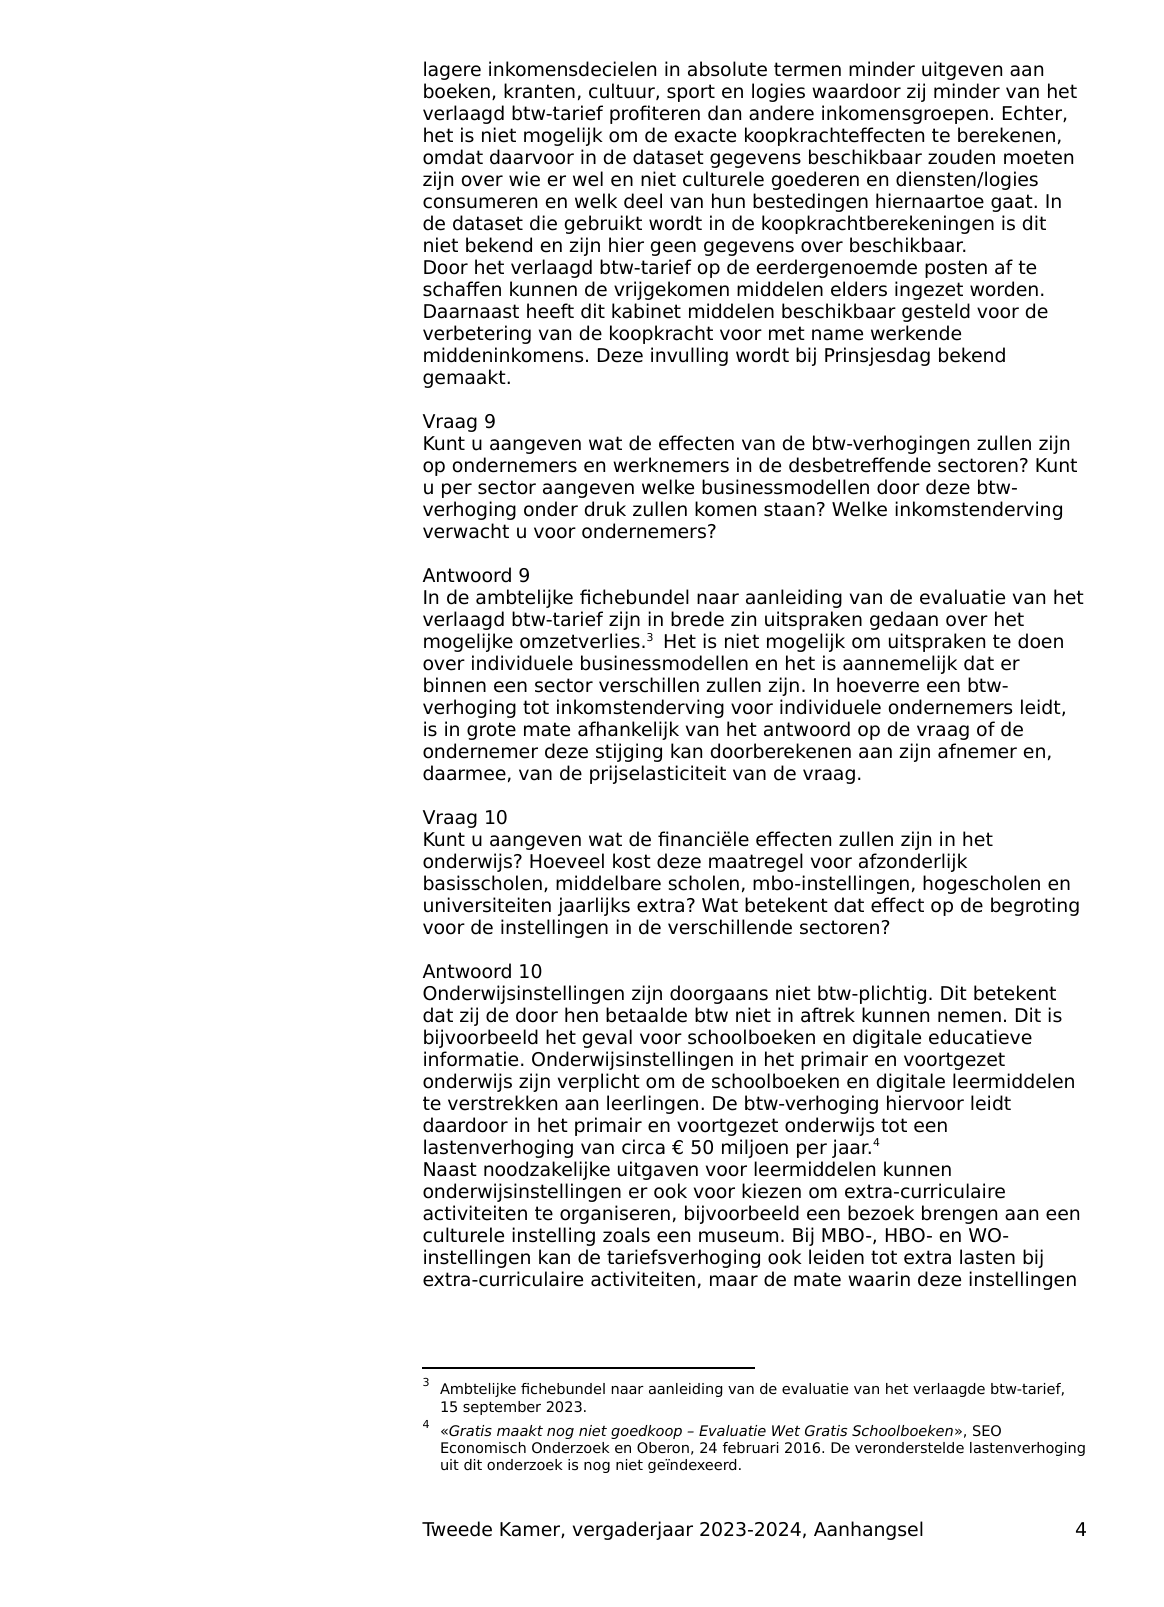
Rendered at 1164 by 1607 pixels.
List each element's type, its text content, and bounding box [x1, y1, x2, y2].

text Kunt u aangeven wat de effecten van de btw-verhogingen zullen zijn op ondernemers en werknemers in de desbetreffende sectoren? Kunt u per sector aangeven welke businessmodellen door deze btw-verhoging onder druk zullen komen staan? Welke inkomstenderving verwacht u voor ondernemers? [422, 433, 1087, 543]
text Ambtelijke fichebundel naar aanleiding van de evaluatie van het verlaagde btw-tarief, 15 september 2023. [422, 1377, 1087, 1416]
text Antwoord 10 [422, 961, 1087, 983]
text Naast noodzakelijke uitgaven voor leermiddelen kunnen onderwijsinstellingen er ook voor kiezen om extra-curriculaire activiteiten te organiseren, bijvoorbeeld een bezoek brengen aan een culturele instelling zoals een museum. Bij MBO-, HBO- en WO-instellingen kan de tariefsverhoging ook leiden tot extra lasten bij extra-curriculaire activiteiten, maar de mate waarin deze instellingen [422, 1159, 1087, 1291]
text In de ambtelijke fichebundel naar aanleiding van de evaluatie van het verlaagd btw-tarief zijn in brede zin uitspraken gedaan over het mogelijke omzetverlies. Het is niet mogelijk om uitspraken te doen over individuele businessmodellen en het is aannemelijk dat er binnen een sector verschillen zullen zijn. In hoeverre een btw-verhoging tot inkomstenderving voor individuele ondernemers leidt, is in grote mate afhankelijk van het antwoord op de vraag of de ondernemer deze stijging kan doorberekenen aan zijn afnemer en, daarmee, van de prijselasticiteit van de vraag. [422, 587, 1087, 785]
text Vraag 10 [422, 807, 1087, 829]
text Door het verlaagd btw-tarief op de eerdergenoemde posten af te schaffen kunnen de vrijgekomen middelen elders ingezet worden. Daarnaast heeft dit kabinet middelen beschikbaar gesteld voor de verbetering van de koopkracht voor met name werkende middeninkomens. Deze invulling wordt bij Prinsjesdag bekend gemaakt. [422, 257, 1087, 389]
text Onderwijsinstellingen zijn doorgaans niet btw-plichtig. Dit betekent dat zij de door hen betaalde btw niet in aftrek kunnen nemen. Dit is bijvoorbeeld het geval voor schoolboeken en digitale educatieve informatie. Onderwijsinstellingen in het primair en voortgezet onderwijs zijn verplicht om de schoolboeken en digitale leermiddelen te verstrekken aan leerlingen. De btw-verhoging hiervoor leidt daardoor in het primair en voortgezet onderwijs tot een lastenverhoging van circa € 50 miljoen per jaar. [422, 983, 1087, 1159]
text «Gratis maakt nog niet goedkoop – Evaluatie Wet Gratis Schoolboeken», SEO Economisch Onderzoek en Oberon, 24 februari 2016. De veronderstelde lastenverhoging uit dit onderzoek is nog niet geïndexeerd. [422, 1418, 1087, 1474]
text Vraag 9 [422, 411, 1087, 433]
text Kunt u aangeven wat de financiële effecten zullen zijn in het onderwijs? Hoeveel kost deze maatregel voor afzonderlijk basisscholen, middelbare scholen, mbo-instellingen, hogescholen en universiteiten jaarlijks extra? Wat betekent dat effect op de begroting voor de instellingen in de verschillende sectoren? [422, 829, 1087, 939]
text Antwoord 9 [422, 565, 1087, 587]
text lagere inkomensdecielen in absolute termen minder uitgeven aan boeken, kranten, cultuur, sport en logies waardoor zij minder van het verlaagd btw-tarief profiteren dan andere inkomensgroepen. Echter, het is niet mogelijk om de exacte koopkrachteffecten te berekenen, omdat daarvoor in de dataset gegevens beschikbaar zouden moeten zijn over wie er wel en niet culturele goederen en diensten/logies consumeren en welk deel van hun bestedingen hiernaartoe gaat. In de dataset die gebruikt wordt in de koopkrachtberekeningen is dit niet bekend en zijn hier geen gegevens over beschikbaar. [422, 59, 1087, 257]
